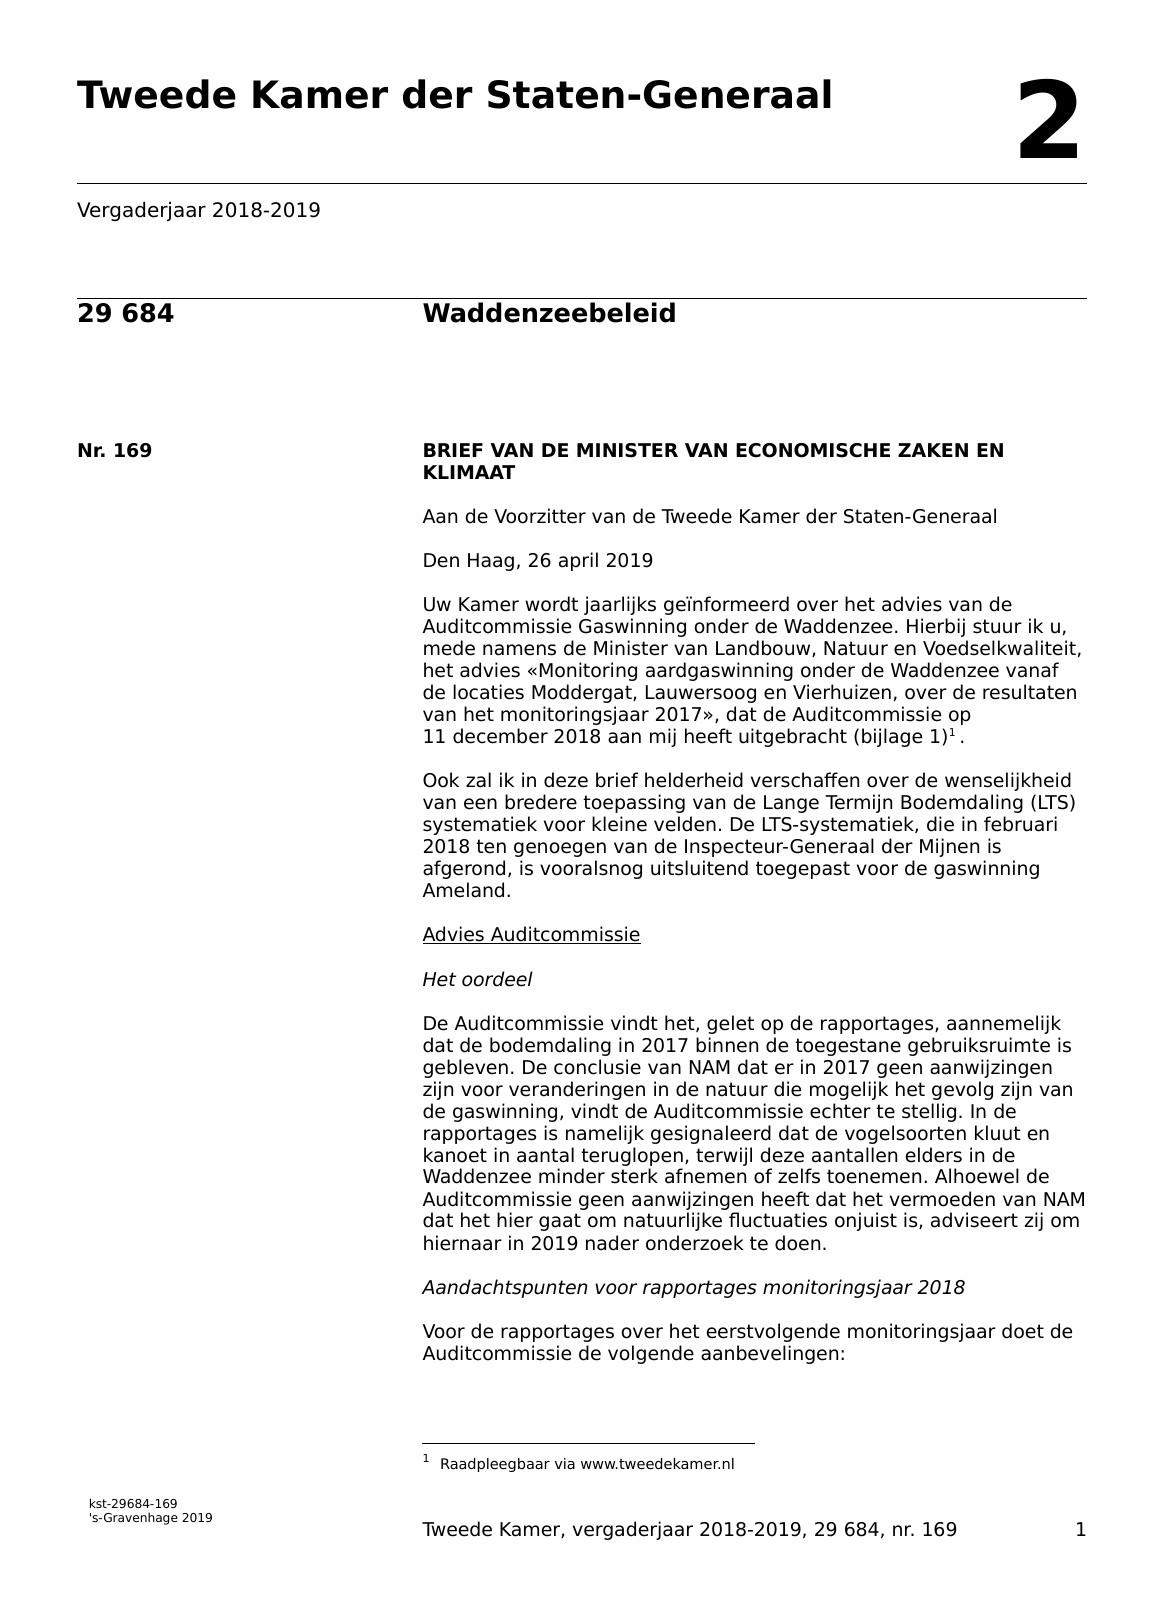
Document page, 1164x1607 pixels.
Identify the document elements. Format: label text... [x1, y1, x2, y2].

subtitle Het oordeel [422, 968, 1087, 990]
subtitle Advies Auditcommissie [422, 924, 1087, 946]
text 's-Gravenhage 2019 [88, 1511, 323, 1525]
text Uw Kamer wordt jaarlijks geïnformeerd over het advies van de Auditcommissie Gaswinning onder de Waddenzee. Hierbij stuur ik u, mede namens de Minister van Landbouw, Natuur en Voedselkwaliteit, het advies «Monitoring aardgaswinning onder de Waddenzee vanaf de locaties Moddergat, Lauwersoog en Vierhuizen, over de resultaten van het monitoringsjaar 2017», dat de Auditcommissie op 11 december 2018 aan mij heeft uitgebracht (bijlage 1). [422, 594, 1087, 748]
text Ook zal ik in deze brief helderheid verschaffen over de wenselijkheid van een bredere toepassing van de Lange Termijn Bodemdaling (LTS) systematiek voor kleine velden. De LTS-systematiek, die in februari 2018 ten genoegen van de Inspecteur-Generaal der Mijnen is afgerond, is vooralsnog uitsluitend toegepast voor de gaswinning Ameland. [422, 770, 1087, 902]
table_header Tweede Kamer der Staten-Generaal [77, 59, 886, 183]
text Den Haag, 26 april 2019 [422, 550, 1087, 572]
text Voor de rapportages over het eerstvolgende monitoringsjaar doet de Auditcommissie de volgende aanbevelingen: [422, 1321, 1087, 1365]
text De Auditcommissie vindt het, gelet op de rapportages, aannemelijk dat de bodemdaling in 2017 binnen de toegestane gebruiksruimte is gebleven. De conclusie van NAM dat er in 2017 geen aanwijzingen zijn voor veranderingen in de natuur die mogelijk het gevolg zijn van de gaswinning, vindt de Auditcommissie echter te stellig. In de rapportages is namelijk gesignaleerd dat de vogelsoorten kluut en kanoet in aantal teruglopen, terwijl deze aantallen elders in de Waddenzee minder sterk afnemen of zelfs toenemen. Alhoewel de Auditcommissie geen aanwijzingen heeft dat het vermoeden van NAM dat het hier gaat om natuurlijke fluctuaties onjuist is, adviseert zij om hiernaar in 2019 nader onderzoek te doen. [422, 1013, 1087, 1254]
subtitle Nr. 169 BRIEF VAN DE MINISTER VAN ECONOMISCHE ZAKEN EN KLIMAAT [77, 440, 1087, 484]
text Raadpleegbaar via www.tweedekamer.nl [422, 1452, 1087, 1474]
text Aan de Voorzitter van de Tweede Kamer der Staten-Generaal [422, 506, 1087, 528]
table_header 2 [886, 59, 1087, 183]
table_cell Vergaderjaar 2018-2019 [77, 184, 1087, 298]
subtitle 29 684 Waddenzeebeleid [77, 299, 1087, 329]
subtitle Aandachtspunten voor rapportages monitoringsjaar 2018 [422, 1277, 1087, 1298]
text kst-29684-169 [88, 1497, 323, 1511]
